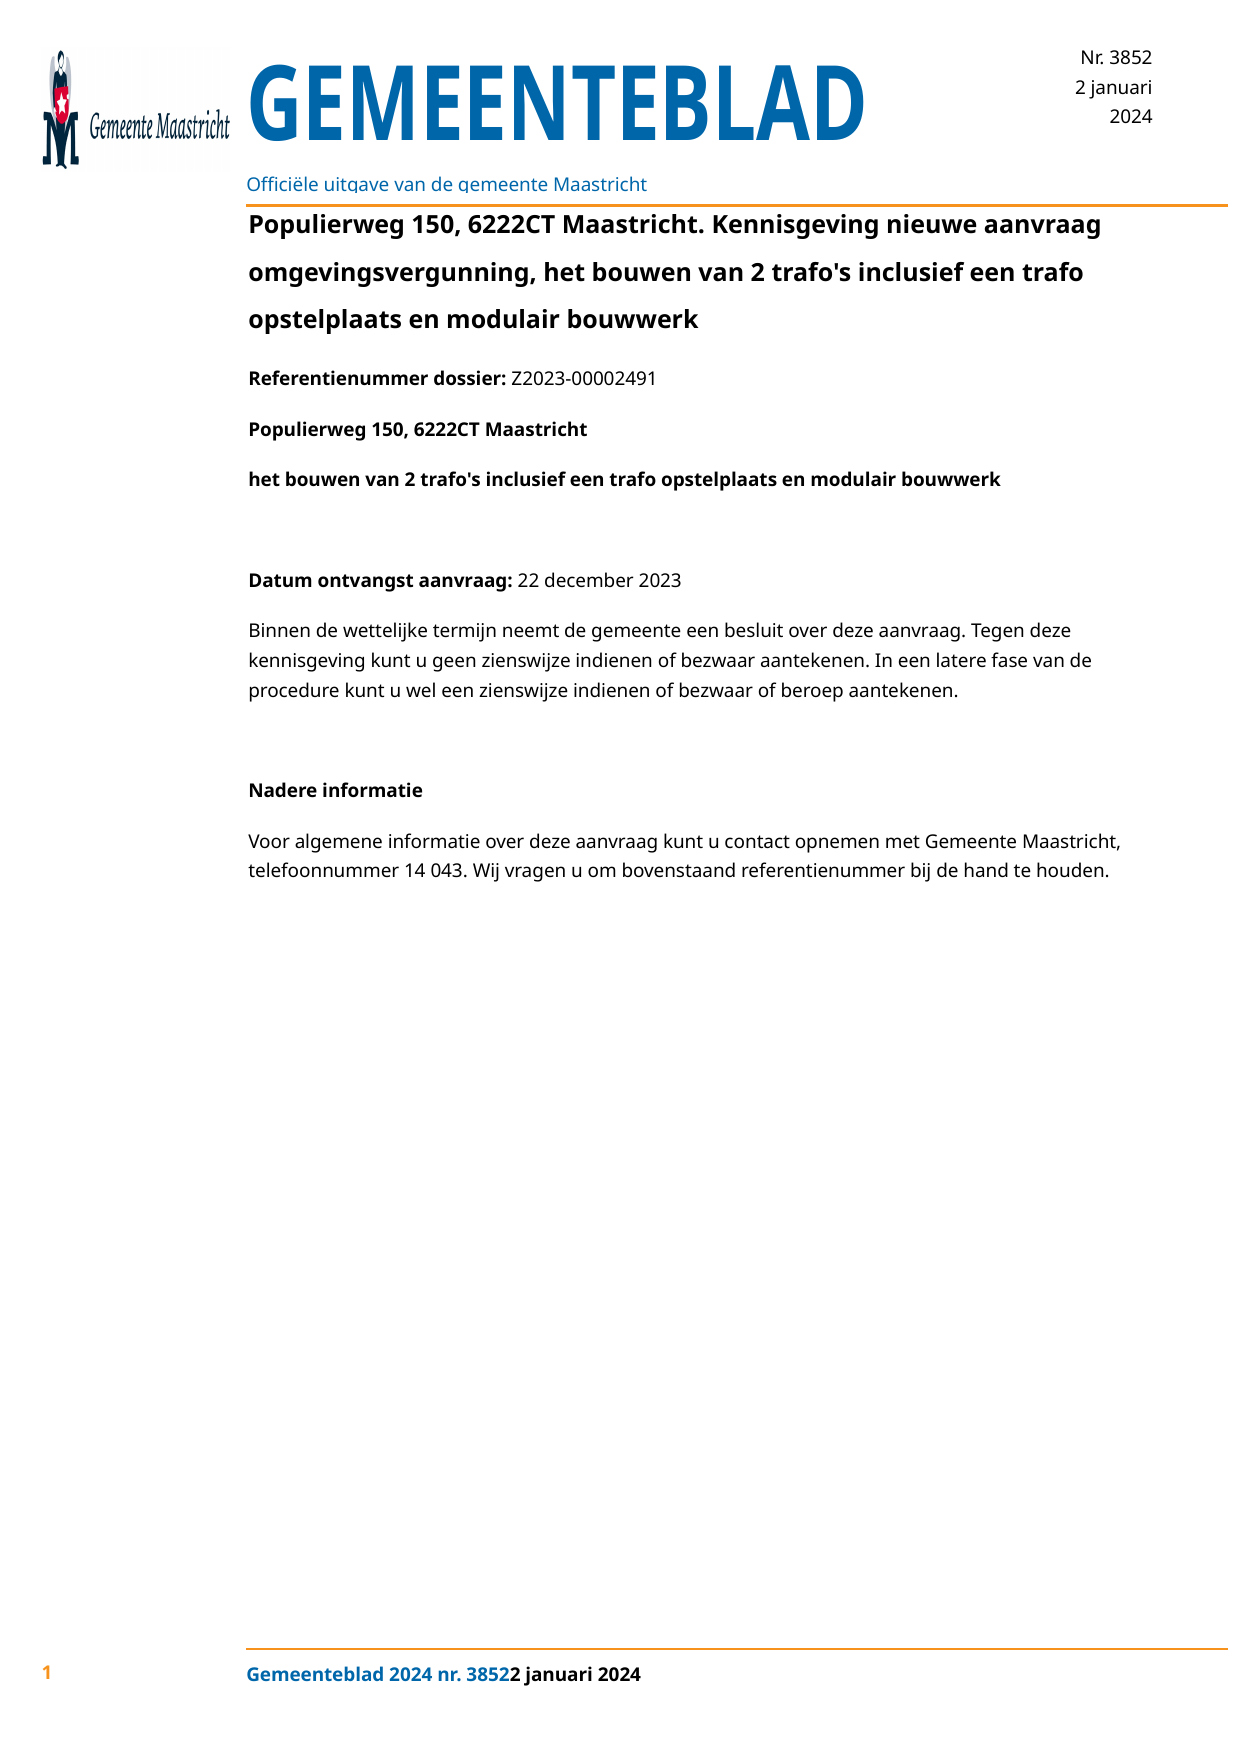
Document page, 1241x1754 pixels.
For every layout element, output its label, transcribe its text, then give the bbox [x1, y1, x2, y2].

text Populierweg 150, 6222CT Maastricht [248, 416, 1152, 442]
text het bouwen van 2 trafo's inclusief een trafo opstelplaats en modulair bouwwerk [248, 466, 1152, 492]
text Voor algemene informatie over deze aanvraag kunt u contact opnemen met Gemeente Maastricht, telefoonnummer 14 043. Wij vragen u om bovenstaand referentienummer bij de hand te houden. [248, 828, 1152, 883]
text Populierweg 150, 6222CT Maastricht. Kennisgeving nieuwe aanvraag omgevingsvergunning, het bouwen van 2 trafo's inclusief een trafo opstelplaats en modulair bouwwerk [248, 207, 1152, 336]
picture [41, 47, 231, 172]
text Datum ontvangst aanvraag: 22 december 2023 [248, 567, 1152, 593]
text Referentienummer dossier: Z2023-00002491 [248, 366, 1152, 391]
text Nadere informatie [248, 778, 1152, 803]
text Binnen de wettelijke termijn neemt de gemeente een besluit over deze aanvraag. Tegen deze kennisgeving kunt u geen zienswijze indienen of bezwaar aantekenen. In een latere fase van de procedure kunt u wel een zienswijze indienen of bezwaar of beroep aantekenen. [248, 618, 1152, 702]
